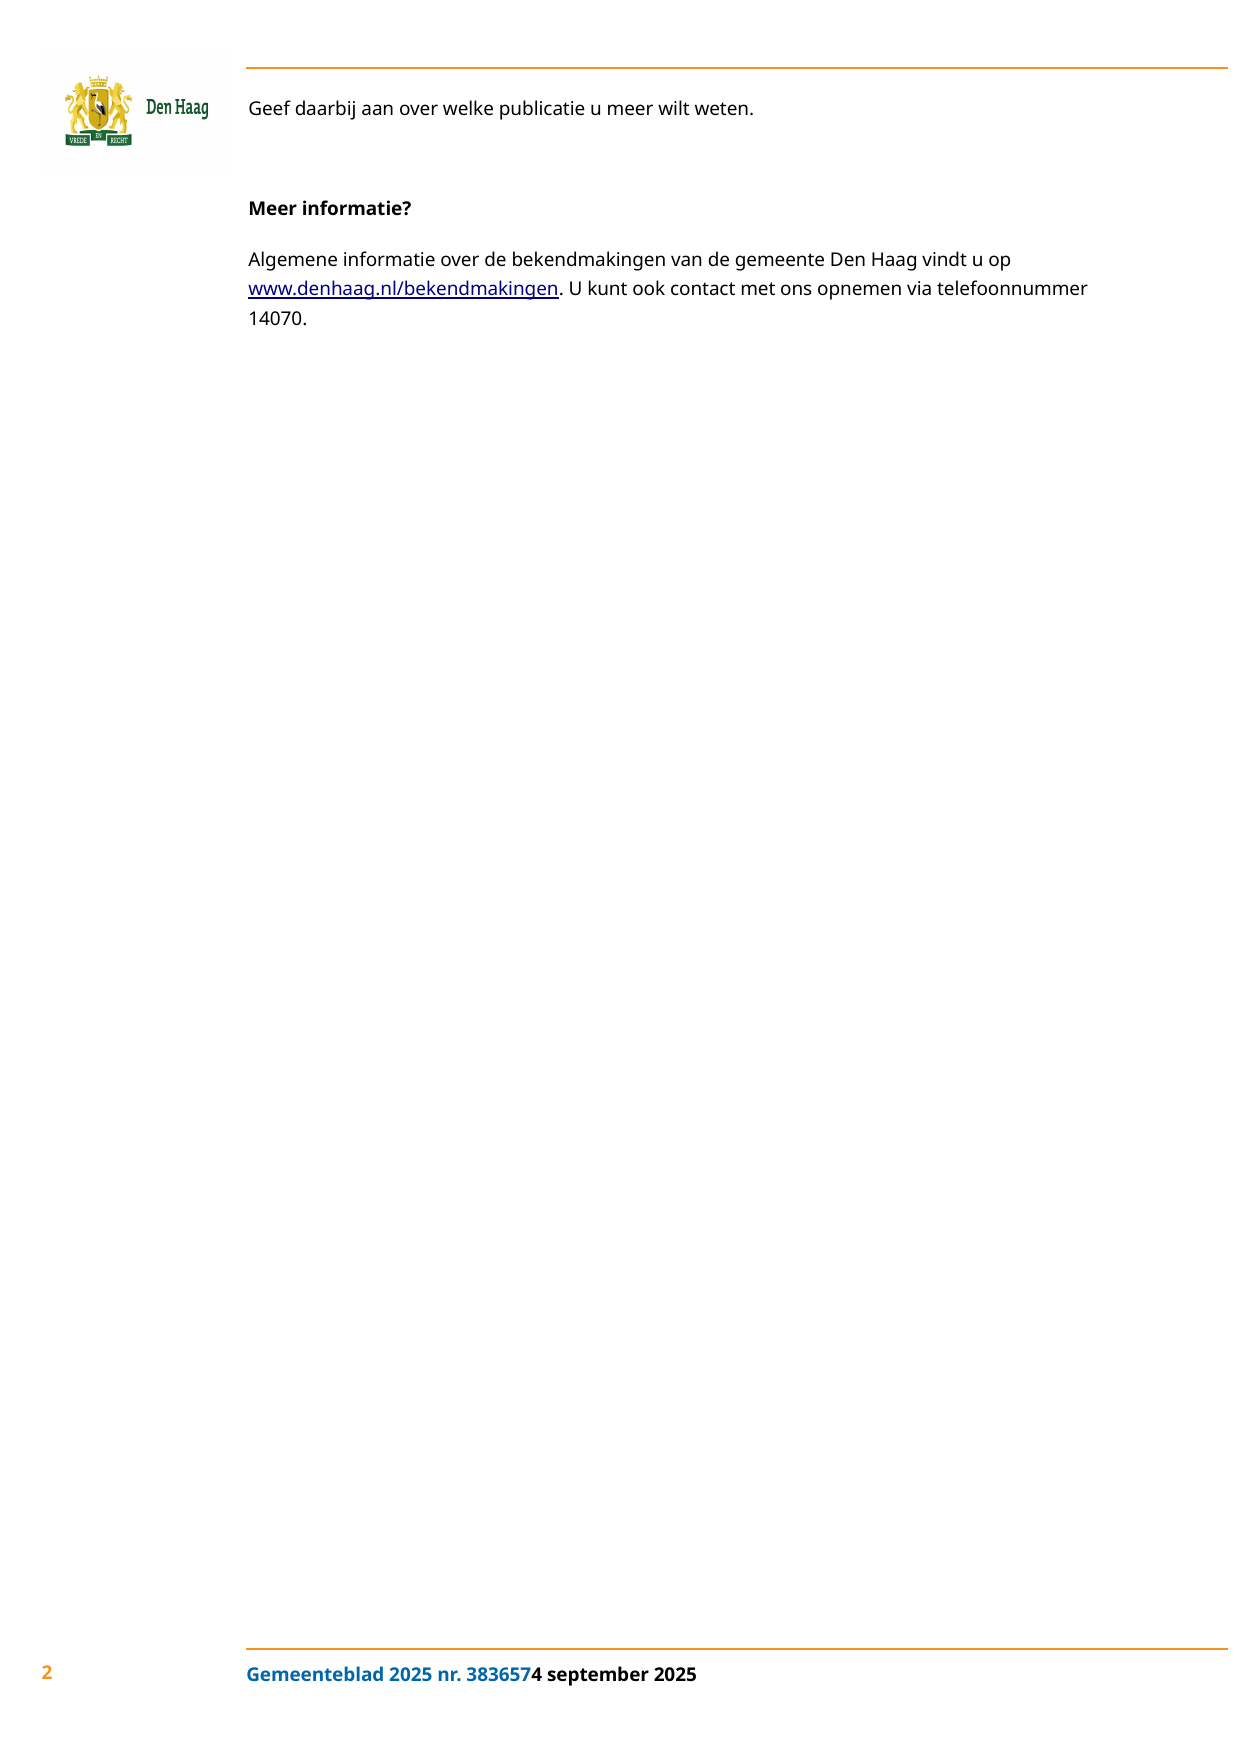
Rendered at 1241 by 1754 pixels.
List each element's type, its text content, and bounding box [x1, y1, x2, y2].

picture [41, 47, 231, 172]
text Algemene informatie over de bekendmakingen van de gemeente Den Haag vindt u op www.denhaag.nl/bekendmakingen. U kunt ook contact met ons opnemen via telefoonnummer 14070. [248, 246, 1152, 331]
text Geef daarbij aan over welke publicatie u meer wilt weten. [248, 95, 1152, 121]
text Meer informatie? [248, 196, 1152, 221]
